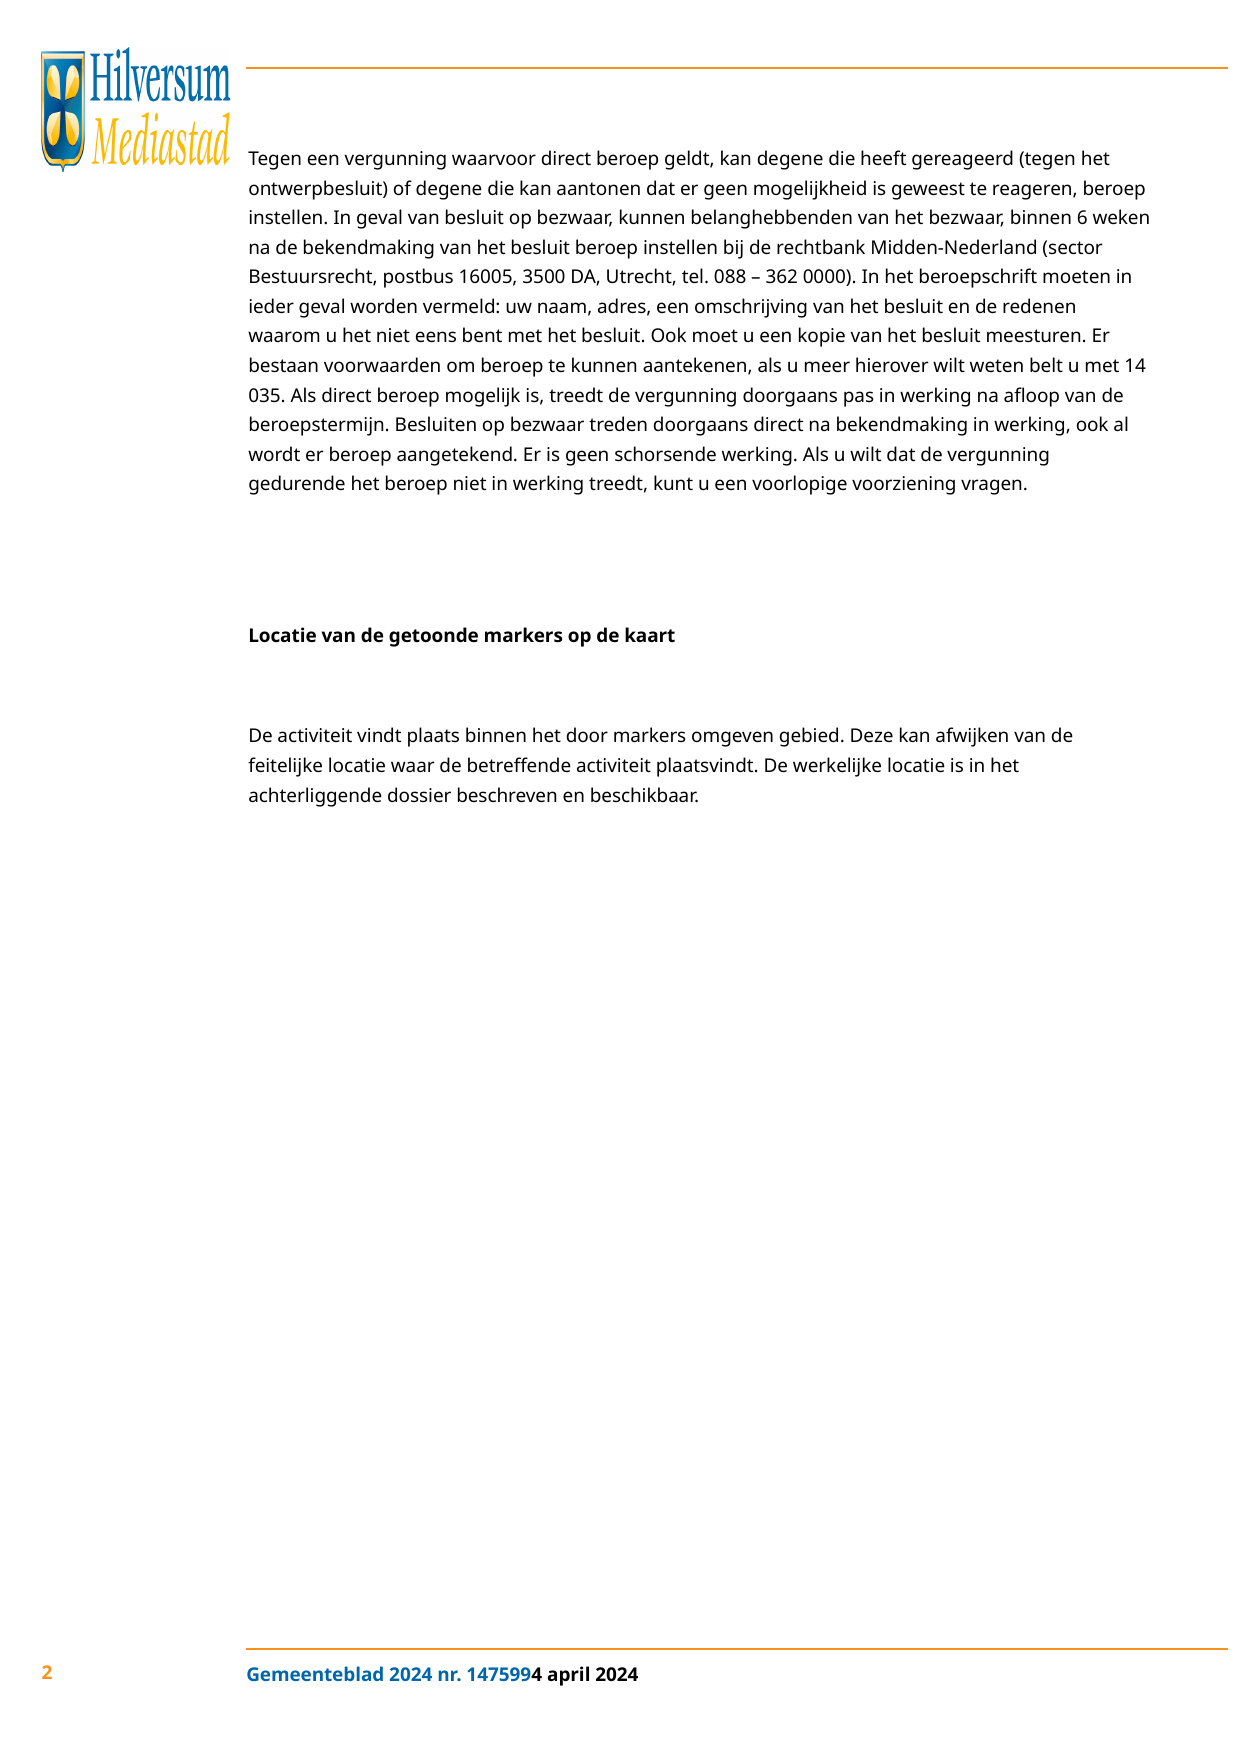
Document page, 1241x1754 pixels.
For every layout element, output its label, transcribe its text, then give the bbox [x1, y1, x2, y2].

text De activiteit vindt plaats binnen het door markers omgeven gebied. Deze kan afwijken van de feitelijke locatie waar de betreffende activiteit plaatsvindt. De werkelijke locatie is in het achterliggende dossier beschreven en beschikbaar. [248, 723, 1152, 808]
picture [41, 47, 231, 172]
text Locatie van de getoonde markers op de kaart [248, 622, 1152, 648]
text Tegen een vergunning waarvoor direct beroep geldt, kan degene die heeft gereageerd (tegen het ontwerpbesluit) of degene die kan aantonen dat er geen mogelijkheid is geweest te reageren, beroep instellen. In geval van besluit op bezwaar, kunnen belanghebbenden van het bezwaar, binnen 6 weken na de bekendmaking van het besluit beroep instellen bij de rechtbank Midden-Nederland (sector Bestuursrecht, postbus 16005, 3500 DA, Utrecht, tel. 088 – 362 0000). In het beroepschrift moeten in ieder geval worden vermeld: uw naam, adres, een omschrijving van het besluit en de redenen waarom u het niet eens bent met het besluit. Ook moet u een kopie van het besluit meesturen. Er bestaan voorwaarden om beroep te kunnen aantekenen, als u meer hierover wilt weten belt u met 14 035. Als direct beroep mogelijk is, treedt de vergunning doorgaans pas in werking na afloop van de beroepstermijn. Besluiten op bezwaar treden doorgaans direct na bekendmaking in werking, ook al wordt er beroep aangetekend. Er is geen schorsende werking. Als u wilt dat de vergunning gedurende het beroep niet in werking treedt, kunt u een voorlopige voorziening vragen. [248, 145, 1152, 496]
